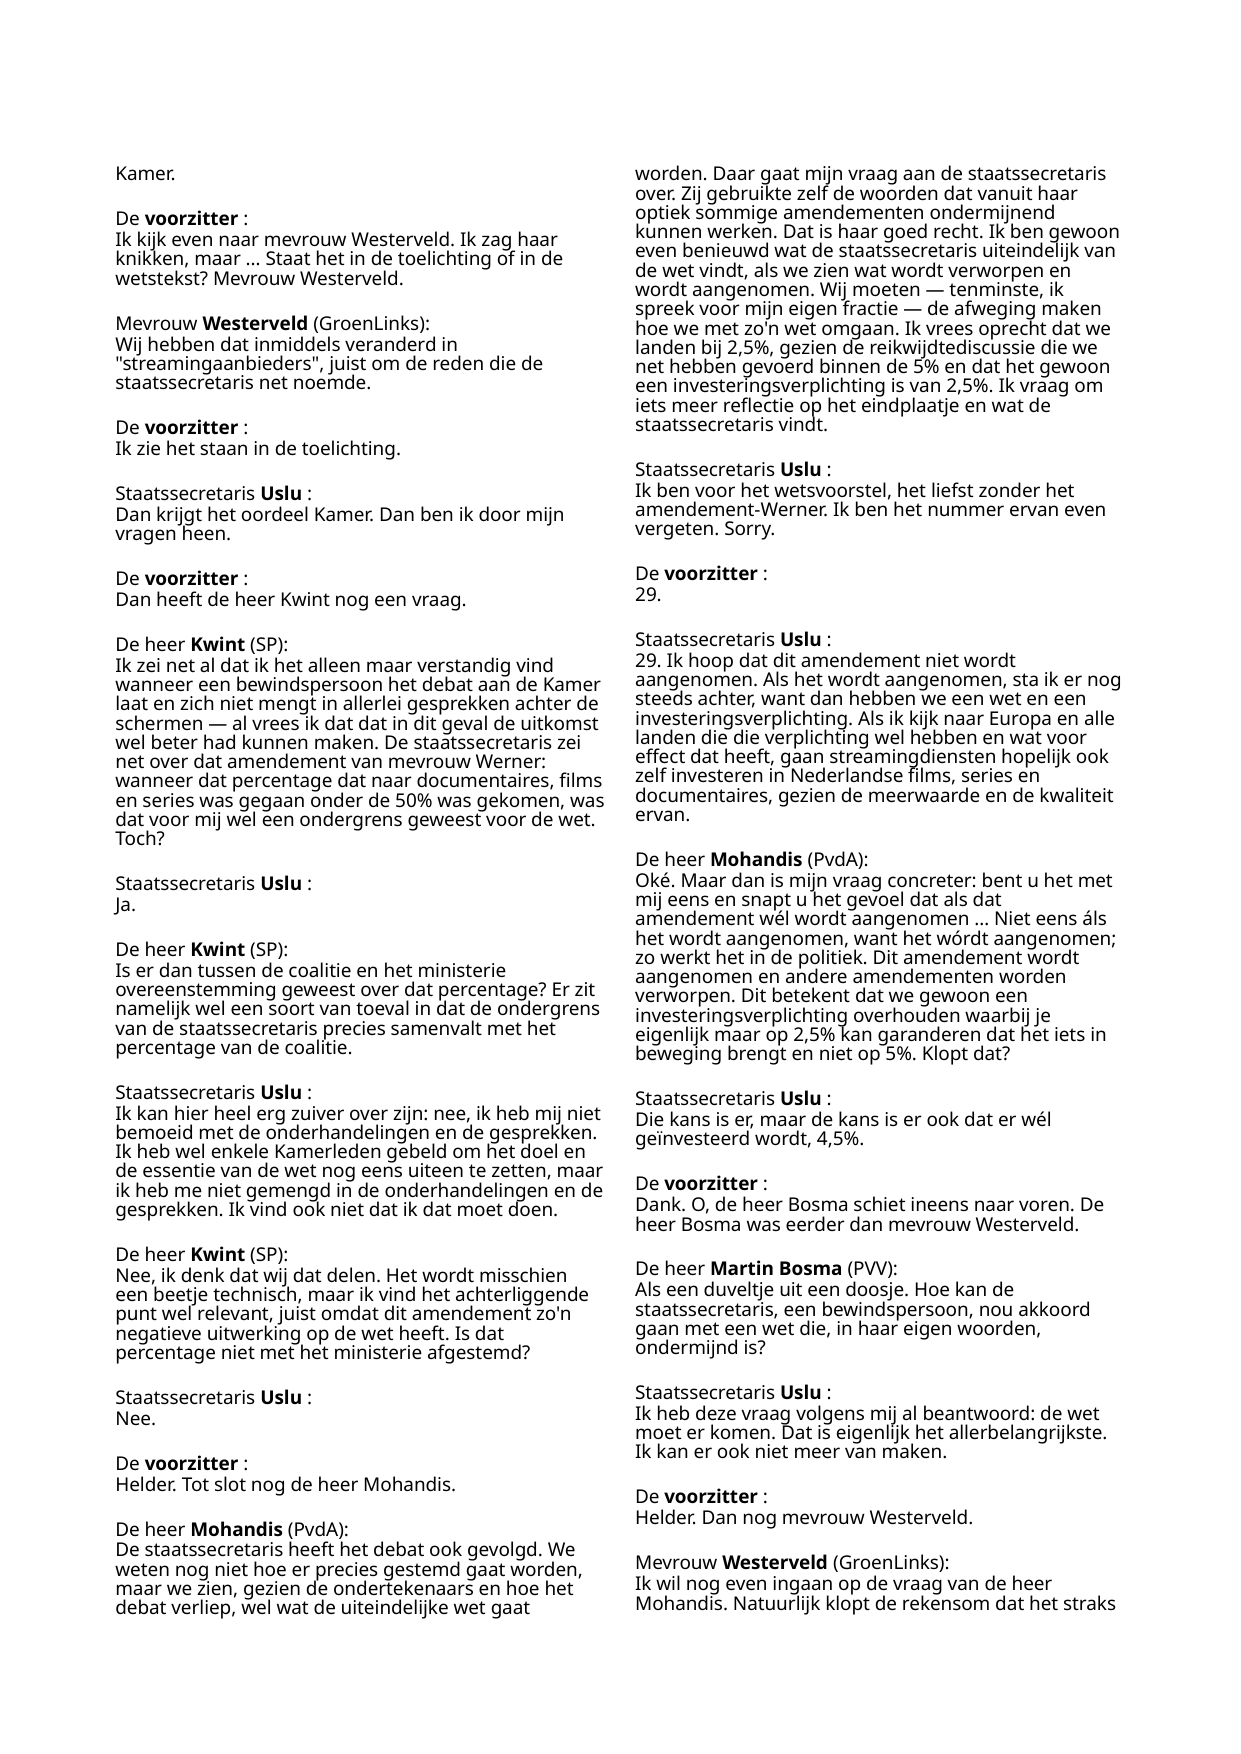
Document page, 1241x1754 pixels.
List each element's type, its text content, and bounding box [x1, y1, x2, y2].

text Mevrouw Westerveld (GroenLinks): [115, 310, 605, 336]
text Nee, ik denk dat wij dat delen. Het wordt misschien een beetje technisch, maar ik vind het achterliggende punt wel relevant, juist omdat dit amendement zo'n negatieve uitwerking op de wet heeft. Is dat percentage niet met het ministerie afgestemd? [115, 1267, 605, 1363]
text Staatssecretaris Uslu : [635, 1085, 1125, 1111]
text Staatssecretaris Uslu : [115, 870, 605, 896]
text Kamer. [115, 165, 605, 184]
text De voorzitter : [115, 205, 605, 231]
text Ik ben voor het wetsvoorstel, het liefst zonder het amendement-Werner. Ik ben het nummer ervan even vergeten. Sorry. [635, 482, 1125, 539]
text De heer Martin Bosma (PVV): [635, 1256, 1125, 1281]
text Die kans is er, maar de kans is er ook dat er wél geïnvesteerd wordt, 4,5%. [635, 1111, 1125, 1150]
text Ja. [115, 896, 605, 915]
text De heer Kwint (SP): [115, 1241, 605, 1267]
text worden. Daar gaat mijn vraag aan de staatssecretaris over. Zij gebruikte zelf de woorden dat vanuit haar optiek sommige amendementen ondermijnend kunnen werken. Dat is haar goed recht. Ik ben gewoon even benieuwd wat de staatssecretaris uiteindelijk van de wet vindt, als we zien wat wordt verworpen en wordt aangenomen. Wij moeten — tenminste, ik spreek voor mijn eigen fractie — de afweging maken hoe we met zo'n wet omgaan. Ik vrees oprecht dat we landen bij 2,5%, gezien de reikwijdtediscussie die we net hebben gevoerd binnen de 5% en dat het gewoon een investeringsverplichting is van 2,5%. Ik vraag om iets meer reflectie op het eindplaatje en wat de staatssecretaris vindt. [635, 165, 1125, 435]
text Helder. Tot slot nog de heer Mohandis. [115, 1476, 605, 1495]
text De voorzitter : [635, 1484, 1125, 1509]
text 29. Ik hoop dat dit amendement niet wordt aangenomen. Als het wordt aangenomen, sta ik er nog steeds achter, want dan hebben we een wet en een investeringsverplichting. Als ik kijk naar Europa en alle landen die die verplichting wel hebben en wat voor effect dat heeft, gaan streamingdiensten hopelijk ook zelf investeren in Nederlandse films, series en documentaires, gezien de meerwaarde en de kwaliteit ervan. [635, 652, 1125, 825]
text 29. [635, 586, 1125, 605]
text Is er dan tussen de coalitie en het ministerie overeenstemming geweest over dat percentage? Er zit namelijk wel een soort van toeval in dat de ondergrens van de staatssecretaris precies samenvalt met het percentage van de coalitie. [115, 962, 605, 1058]
text De voorzitter : [115, 565, 605, 591]
text Ik wil nog even ingaan op de vraag van de heer Mohandis. Natuurlijk klopt de rekensom dat het straks [635, 1575, 1125, 1614]
text De staatssecretaris heeft het debat ook gevolgd. We weten nog niet hoe er precies gestemd gaat worden, maar we zien, gezien de ondertekenaars en hoe het debat verliep, wel wat de uiteindelijke wet gaat [115, 1541, 605, 1618]
text Nee. [115, 1410, 605, 1429]
text Wij hebben dat inmiddels veranderd in "streamingaanbieders", juist om de reden die de staatssecretaris net noemde. [115, 336, 605, 393]
text Staatssecretaris Uslu : [635, 1379, 1125, 1405]
text Staatssecretaris Uslu : [115, 1384, 605, 1410]
text De heer Kwint (SP): [115, 936, 605, 962]
text Staatssecretaris Uslu : [115, 1079, 605, 1105]
text Ik kan hier heel erg zuiver over zijn: nee, ik heb mij niet bemoeid met de onderhandelingen en de gesprekken. Ik heb wel enkele Kamerleden gebeld om het doel en de essentie van de wet nog eens uiteen te zetten, maar ik heb me niet gemengd in de onderhandelingen en de gesprekken. Ik vind ook niet dat ik dat moet doen. [115, 1105, 605, 1220]
text Ik zie het staan in de toelichting. [115, 440, 605, 459]
text Ik kijk even naar mevrouw Westerveld. Ik zag haar knikken, maar … Staat het in de toelichting of in de wetstekst? Mevrouw Westerveld. [115, 231, 605, 289]
text Staatssecretaris Uslu : [635, 626, 1125, 652]
text Ik zei net al dat ik het alleen maar verstandig vind wanneer een bewindspersoon het debat aan de Kamer laat en zich niet mengt in allerlei gesprekken achter de schermen — al vrees ik dat dat in dit geval de uitkomst wel beter had kunnen maken. De staatssecretaris zei net over dat amendement van mevrouw Werner: wanneer dat percentage dat naar documentaires, films en series was gegaan onder de 50% was gekomen, was dat voor mij wel een ondergrens geweest voor de wet. Toch? [115, 657, 605, 849]
text Dank. O, de heer Bosma schiet ineens naar voren. De heer Bosma was eerder dan mevrouw Westerveld. [635, 1196, 1125, 1235]
text Ik heb deze vraag volgens mij al beantwoord: de wet moet er komen. Dat is eigenlijk het allerbelangrijkste. Ik kan er ook niet meer van maken. [635, 1405, 1125, 1463]
text Helder. Dan nog mevrouw Westerveld. [635, 1509, 1125, 1529]
text De voorzitter : [115, 1450, 605, 1476]
text Staatssecretaris Uslu : [635, 456, 1125, 482]
text Oké. Maar dan is mijn vraag concreter: bent u het met mij eens en snapt u het gevoel dat als dat amendement wél wordt aangenomen … Niet eens áls het wordt aangenomen, want het wórdt aangenomen; zo werkt het in de politiek. Dit amendement wordt aangenomen en andere amendementen worden verworpen. Dit betekent dat we gewoon een investeringsverplichting overhouden waarbij je eigenlijk maar op 2,5% kan garanderen dat het iets in beweging brengt en niet op 5%. Klopt dat? [635, 872, 1125, 1064]
text Dan heeft de heer Kwint nog een vraag. [115, 591, 605, 610]
text De heer Kwint (SP): [115, 631, 605, 657]
text Dan krijgt het oordeel Kamer. Dan ben ik door mijn vragen heen. [115, 506, 605, 544]
text De heer Mohandis (PvdA): [115, 1516, 605, 1541]
text De voorzitter : [115, 414, 605, 440]
text De heer Mohandis (PvdA): [635, 846, 1125, 872]
text De voorzitter : [635, 1171, 1125, 1196]
text Mevrouw Westerveld (GroenLinks): [635, 1549, 1125, 1575]
text Staatssecretaris Uslu : [115, 480, 605, 506]
text Als een duveltje uit een doosje. Hoe kan de staatssecretaris, een bewindspersoon, nou akkoord gaan met een wet die, in haar eigen woorden, ondermijnd is? [635, 1281, 1125, 1358]
text De voorzitter : [635, 560, 1125, 586]
